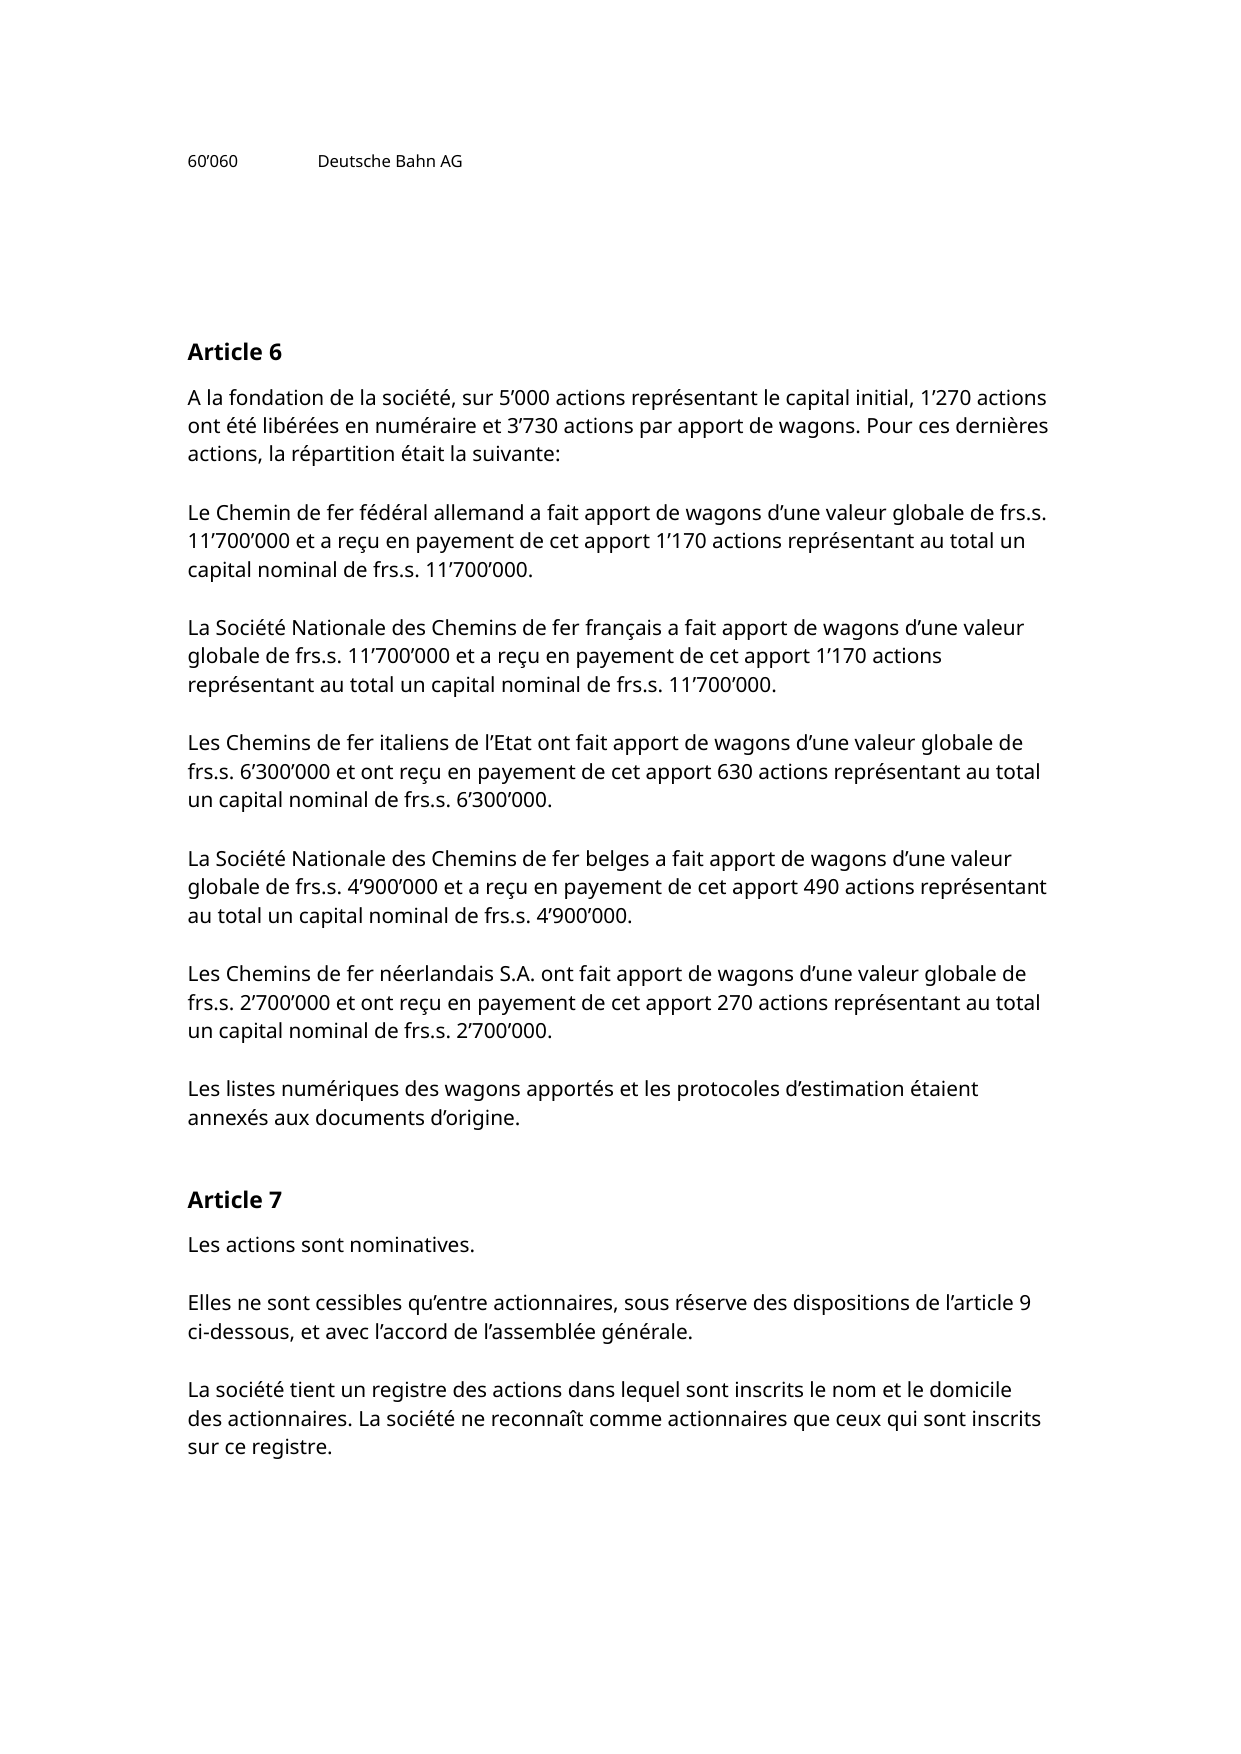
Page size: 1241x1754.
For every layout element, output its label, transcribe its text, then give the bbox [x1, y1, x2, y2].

text Les Chemins de fer italiens de l’Etat ont fait apport de wagons d’une valeur globale de frs.s. 6’300’000 et ont reçu en payement de cet apport 630 actions représentant au total un capital nominal de frs.s. 6’300’000. [187, 728, 1053, 814]
text Les listes numériques des wagons apportés et les protocoles d’estimation étaient annexés aux documents d’origine. [187, 1074, 1053, 1131]
table_cell [317, 203, 1053, 255]
subtitle Article 7 [187, 1184, 1053, 1215]
table_header Deutsche Bahn AG [317, 150, 1053, 203]
text La Société Nationale des Chemins de fer français a fait apport de wagons d’une valeur globale de frs.s. 11’700’000 et a reçu en payement de cet apport 1’170 actions représentant au total un capital nominal de frs.s. 11’700’000. [187, 613, 1053, 698]
subtitle Article 6 [187, 336, 1053, 368]
text Les Chemins de fer néerlandais S.A. ont fait apport de wagons d’une valeur globale de frs.s. 2’700’000 et ont reçu en payement de cet apport 270 actions représentant au total un capital nominal de frs.s. 2’700’000. [187, 959, 1053, 1044]
text Elles ne sont cessibles qu’entre actionnaires, sous réserve des dispositions de l’article 9 ci-dessous, et avec l’accord de l’assemblée générale. [187, 1288, 1053, 1345]
table_cell [188, 203, 317, 255]
table_header 60’060 [188, 150, 317, 203]
text A la fondation de la société, sur 5’000 actions représentant le capital initial, 1’270 actions ont été libérées en numéraire et 3’730 actions par apport de wagons. Pour ces dernières actions, la répartition était la suivante: [187, 383, 1053, 468]
text Les actions sont nominatives. [187, 1230, 1053, 1258]
text La Société Nationale des Chemins de fer belges a fait apport de wagons d’une valeur globale de frs.s. 4’900’000 et a reçu en payement de cet apport 490 actions représentant au total un capital nominal de frs.s. 4’900’000. [187, 844, 1053, 929]
text Le Chemin de fer fédéral allemand a fait apport de wagons d’une valeur globale de frs.s. 11’700’000 et a reçu en payement de cet apport 1’170 actions représentant au total un capital nominal de frs.s. 11’700’000. [187, 498, 1053, 583]
text La société tient un registre des actions dans lequel sont inscrits le nom et le domicile des actionnaires. La société ne reconnaît comme actionnaires que ceux qui sont inscrits sur ce registre. [187, 1375, 1053, 1461]
